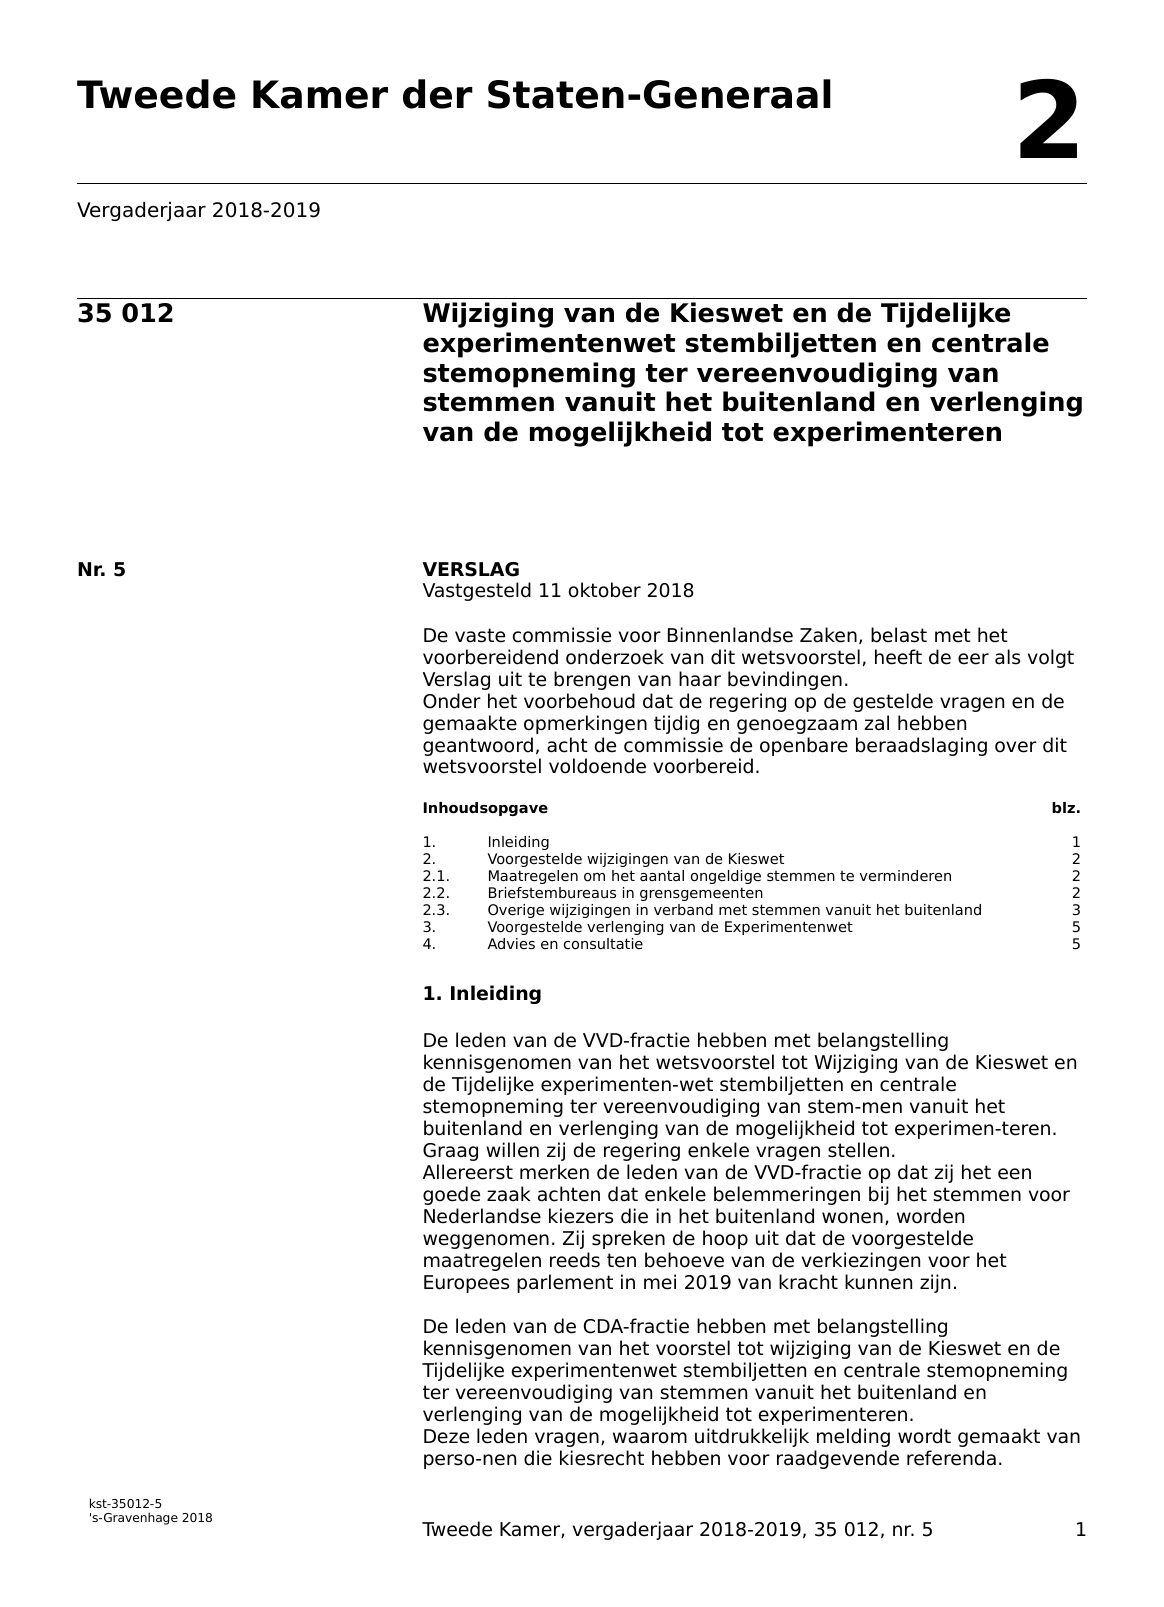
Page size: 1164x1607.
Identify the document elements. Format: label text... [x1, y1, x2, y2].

table_cell Inleiding [481, 834, 1013, 851]
table_cell 5 [1013, 919, 1087, 936]
table_cell 5 [1013, 936, 1087, 953]
table_cell Advies en consultatie [481, 936, 1013, 953]
table_header Inhoudsopgave [422, 800, 1013, 817]
table_header 2 [886, 59, 1087, 183]
text Onder het voorbehoud dat de regering op de gestelde vragen en de gemaakte opmerkingen tijdig en genoegzaam zal hebben geantwoord, acht de commissie de openbare beraadslaging over dit wetsvoorstel voldoende voorbereid. [422, 691, 1087, 778]
text 's-Gravenhage 2018 [88, 1511, 323, 1525]
subtitle 1. Inleiding [422, 983, 1087, 1005]
text Deze leden vragen, waarom uitdrukkelijk melding wordt gemaakt van perso-nen die kiesrecht hebben voor raadgevende referenda. [422, 1426, 1087, 1470]
table_cell 3 [1013, 902, 1087, 919]
table_cell 4. [422, 936, 481, 953]
table_cell 2.1. [422, 868, 481, 885]
subtitle 35 012 Wijziging van de Kieswet en de Tijdelijke experimentenwet stembiljetten en centrale stemopneming ter vereenvoudiging van stemmen vanuit het buitenland en verlenging van de mogelijkheid tot experimenteren [77, 299, 1087, 447]
text Vastgesteld 11 oktober 2018 [422, 580, 1087, 602]
table_cell 2.2. [422, 885, 481, 902]
table_cell Overige wijzigingen in verband met stemmen vanuit het buitenland [481, 902, 1013, 919]
table_cell 2.3. [422, 902, 481, 919]
text De vaste commissie voor Binnenlandse Zaken, belast met het voorbereidend onderzoek van dit wetsvoorstel, heeft de eer als volgt Verslag uit te brengen van haar bevindingen. [422, 624, 1087, 691]
table_cell 1 [1013, 834, 1087, 851]
table_cell 1. [422, 834, 481, 851]
text De leden van de CDA-fractie hebben met belangstelling kennisgenomen van het voorstel tot wijziging van de Kieswet en de Tijdelijke experimentenwet stembiljetten en centrale stemopneming ter vereenvoudiging van stemmen vanuit het buitenland en verlenging van de mogelijkheid tot experimenteren. [422, 1316, 1087, 1426]
text kst-35012-5 [88, 1497, 323, 1511]
table_cell [422, 817, 1087, 834]
table_cell 2 [1013, 851, 1087, 868]
table_cell Maatregelen om het aantal ongeldige stemmen te verminderen [481, 868, 1013, 885]
table_cell 2 [1013, 868, 1087, 885]
text De leden van de VVD-fractie hebben met belangstelling kennisgenomen van het wetsvoorstel tot Wijziging van de Kieswet en de Tijdelijke experimenten-wet stembiljetten en centrale stemopneming ter vereenvoudiging van stem-men vanuit het buitenland en verlenging van de mogelijkheid tot experimen-teren. Graag willen zij de regering enkele vragen stellen. [422, 1030, 1087, 1162]
table_header blz. [1013, 800, 1087, 817]
table_header Tweede Kamer der Staten-Generaal [77, 59, 886, 183]
table_cell 2 [1013, 885, 1087, 902]
table_cell Briefstembureaus in grensgemeenten [481, 885, 1013, 902]
table_cell Voorgestelde verlenging van de Experimentenwet [481, 919, 1013, 936]
table_cell 3. [422, 919, 481, 936]
table_cell Vergaderjaar 2018-2019 [77, 184, 1087, 298]
text Allereerst merken de leden van de VVD-fractie op dat zij het een goede zaak achten dat enkele belemmeringen bij het stemmen voor Nederlandse kiezers die in het buitenland wonen, worden weggenomen. Zij spreken de hoop uit dat de voorgestelde maatregelen reeds ten behoeve van de verkiezingen voor het Europees parlement in mei 2019 van kracht kunnen zijn. [422, 1162, 1087, 1294]
subtitle Nr. 5 VERSLAG [77, 558, 1087, 580]
table_cell 2. [422, 851, 481, 868]
table_cell Voorgestelde wijzigingen van de Kieswet [481, 851, 1013, 868]
